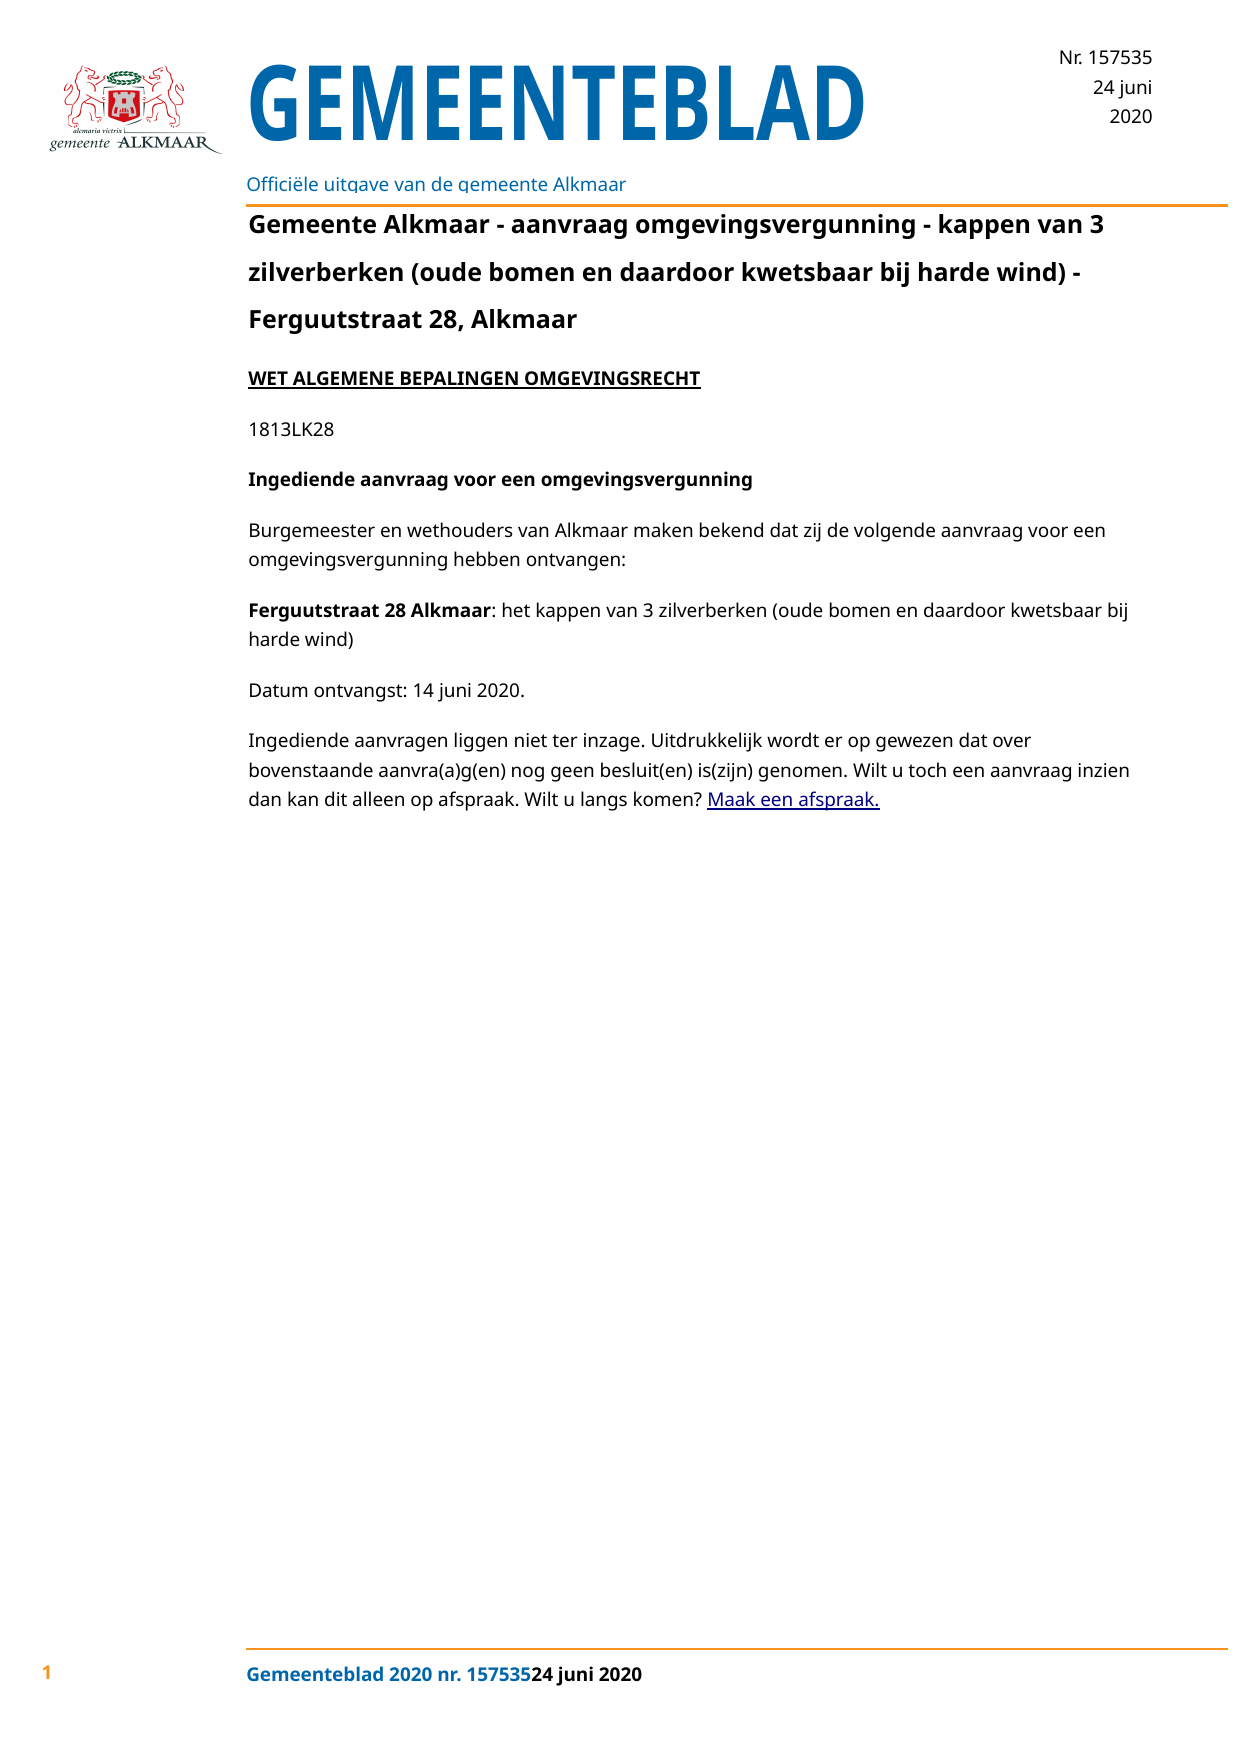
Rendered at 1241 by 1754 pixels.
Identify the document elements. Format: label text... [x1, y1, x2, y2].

picture [41, 47, 231, 172]
text WET ALGEMENE BEPALINGEN OMGEVINGSRECHT [248, 366, 1152, 391]
text Burgemeester en wethouders van Alkmaar maken bekend dat zij de volgende aanvraag voor een omgevingsvergunning hebben ontvangen: [248, 517, 1152, 572]
text 1813LK28 [248, 416, 1152, 442]
text Ferguutstraat 28 Alkmaar: het kappen van 3 zilverberken (oude bomen en daardoor kwetsbaar bij harde wind) [248, 597, 1152, 652]
text Gemeente Alkmaar - aanvraag omgevingsvergunning - kappen van 3 zilverberken (oude bomen en daardoor kwetsbaar bij harde wind) - Ferguutstraat 28, Alkmaar [248, 207, 1152, 336]
text Ingediende aanvragen liggen niet ter inzage. Uitdrukkelijk wordt er op gewezen dat over bovenstaande aanvra(a)g(en) nog geen besluit(en) is(zijn) genomen. Wilt u toch een aanvraag inzien dan kan dit alleen op afspraak. Wilt u langs komen? Maak een afspraak. [248, 727, 1152, 812]
text Ingediende aanvraag voor een omgevingsvergunning [248, 466, 1152, 492]
text Datum ontvangst: 14 juni 2020. [248, 677, 1152, 702]
